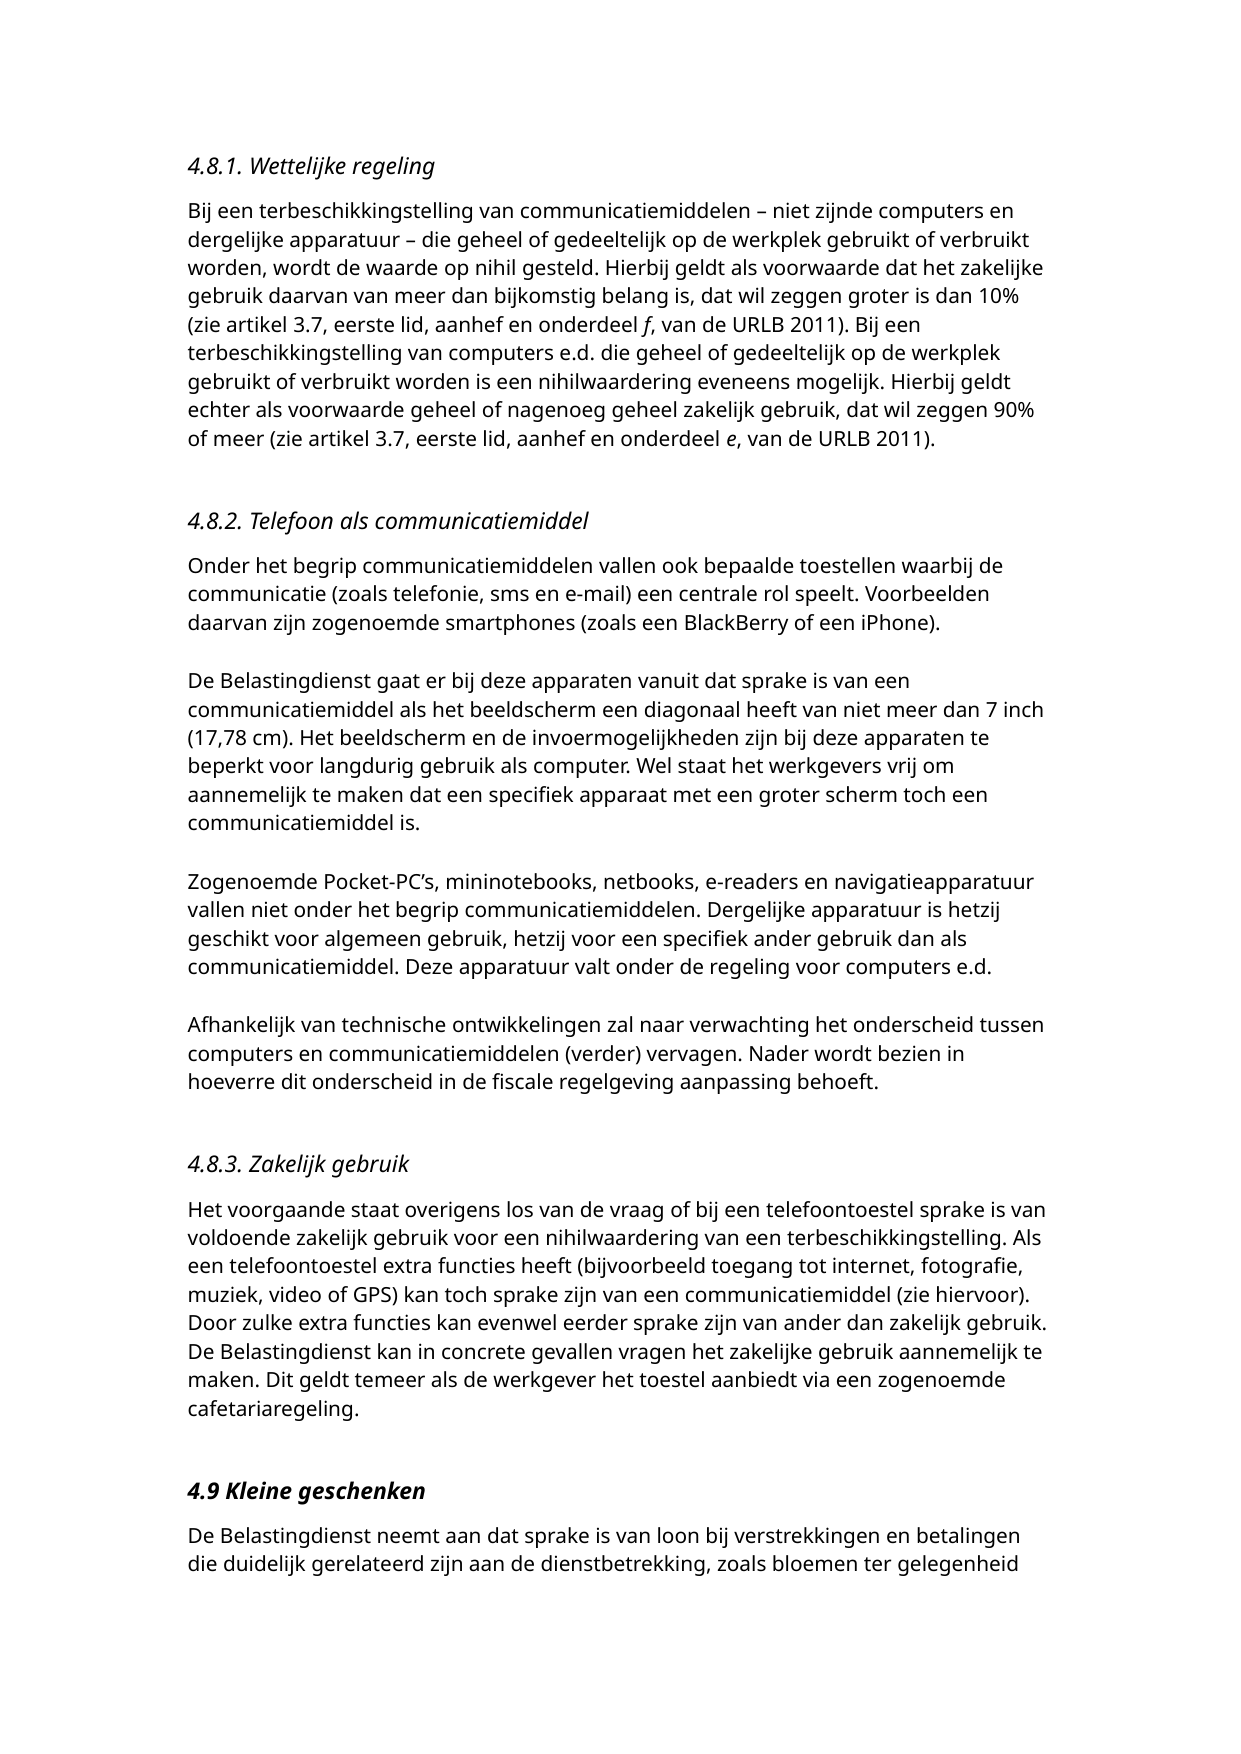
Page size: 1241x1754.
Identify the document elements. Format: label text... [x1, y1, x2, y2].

subtitle 4.8.3. Zakelijk gebruik [187, 1148, 1053, 1180]
text Bij een terbeschikkingstelling van communicatiemiddelen – niet zijnde computers en dergelijke apparatuur – die geheel of gedeeltelijk op de werkplek gebruikt of verbruikt worden, wordt de waarde op nihil gesteld. Hierbij geldt als voorwaarde dat het zakelijke gebruik daarvan van meer dan bijkomstig belang is, dat wil zeggen groter is dan 10% (zie artikel 3.7, eerste lid, aanhef en onderdeel f, van de URLB 2011). Bij een terbeschikkingstelling van computers e.d. die geheel of gedeeltelijk op de werkplek gebruikt of verbruikt worden is een nihilwaardering eveneens mogelijk. Hierbij geldt echter als voorwaarde geheel of nagenoeg geheel zakelijk gebruik, dat wil zeggen 90% of meer (zie artikel 3.7, eerste lid, aanhef en onderdeel e, van de URLB 2011). [187, 196, 1053, 452]
text De Belastingdienst gaat er bij deze apparaten vanuit dat sprake is van een communicatiemiddel als het beeldscherm een diagonaal heeft van niet meer dan 7 inch (17,78 cm). Het beeldscherm en de invoermogelijkheden zijn bij deze apparaten te beperkt voor langdurig gebruik als computer. Wel staat het werkgevers vrij om aannemelijk te maken dat een specifiek apparaat met een groter scherm toch een communicatiemiddel is. [187, 666, 1053, 837]
text Onder het begrip communicatiemiddelen vallen ook bepaalde toestellen waarbij de communicatie (zoals telefonie, sms en e-mail) een centrale rol speelt. Voorbeelden daarvan zijn zogenoemde smartphones (zoals een BlackBerry of een iPhone). [187, 551, 1053, 636]
subtitle 4.8.1. Wettelijke regeling [187, 150, 1053, 181]
subtitle 4.8.2. Telefoon als communicatiemiddel [187, 505, 1053, 536]
subtitle 4.9 Kleine geschenken [187, 1475, 1053, 1506]
text Het voorgaande staat overigens los van de vraag of bij een telefoontoestel sprake is van voldoende zakelijk gebruik voor een nihilwaardering van een terbeschikkingstelling. Als een telefoontoestel extra functies heeft (bijvoorbeeld toegang tot internet, fotografie, muziek, video of GPS) kan toch sprake zijn van een communicatiemiddel (zie hiervoor). Door zulke extra functies kan evenwel eerder sprake zijn van ander dan zakelijk gebruik. De Belastingdienst kan in concrete gevallen vragen het zakelijke gebruik aannemelijk te maken. Dit geldt temeer als de werkgever het toestel aanbiedt via een zogenoemde cafetariaregeling. [187, 1195, 1053, 1422]
text Afhankelijk van technische ontwikkelingen zal naar verwachting het onderscheid tussen computers en communicatiemiddelen (verder) vervagen. Nader wordt bezien in hoeverre dit onderscheid in de fiscale regelgeving aanpassing behoeft. [187, 1011, 1053, 1096]
text De Belastingdienst neemt aan dat sprake is van loon bij verstrekkingen en betalingen die duidelijk gerelateerd zijn aan de dienstbetrekking, zoals bloemen ter gelegenheid [187, 1521, 1053, 1578]
text Zogenoemde Pocket-PC’s, mininotebooks, netbooks, e-readers en navigatieapparatuur vallen niet onder het begrip communicatiemiddelen. Dergelijke apparatuur is hetzij geschikt voor algemeen gebruik, hetzij voor een specifiek ander gebruik dan als communicatiemiddel. Deze apparatuur valt onder de regeling voor computers e.d. [187, 867, 1053, 981]
